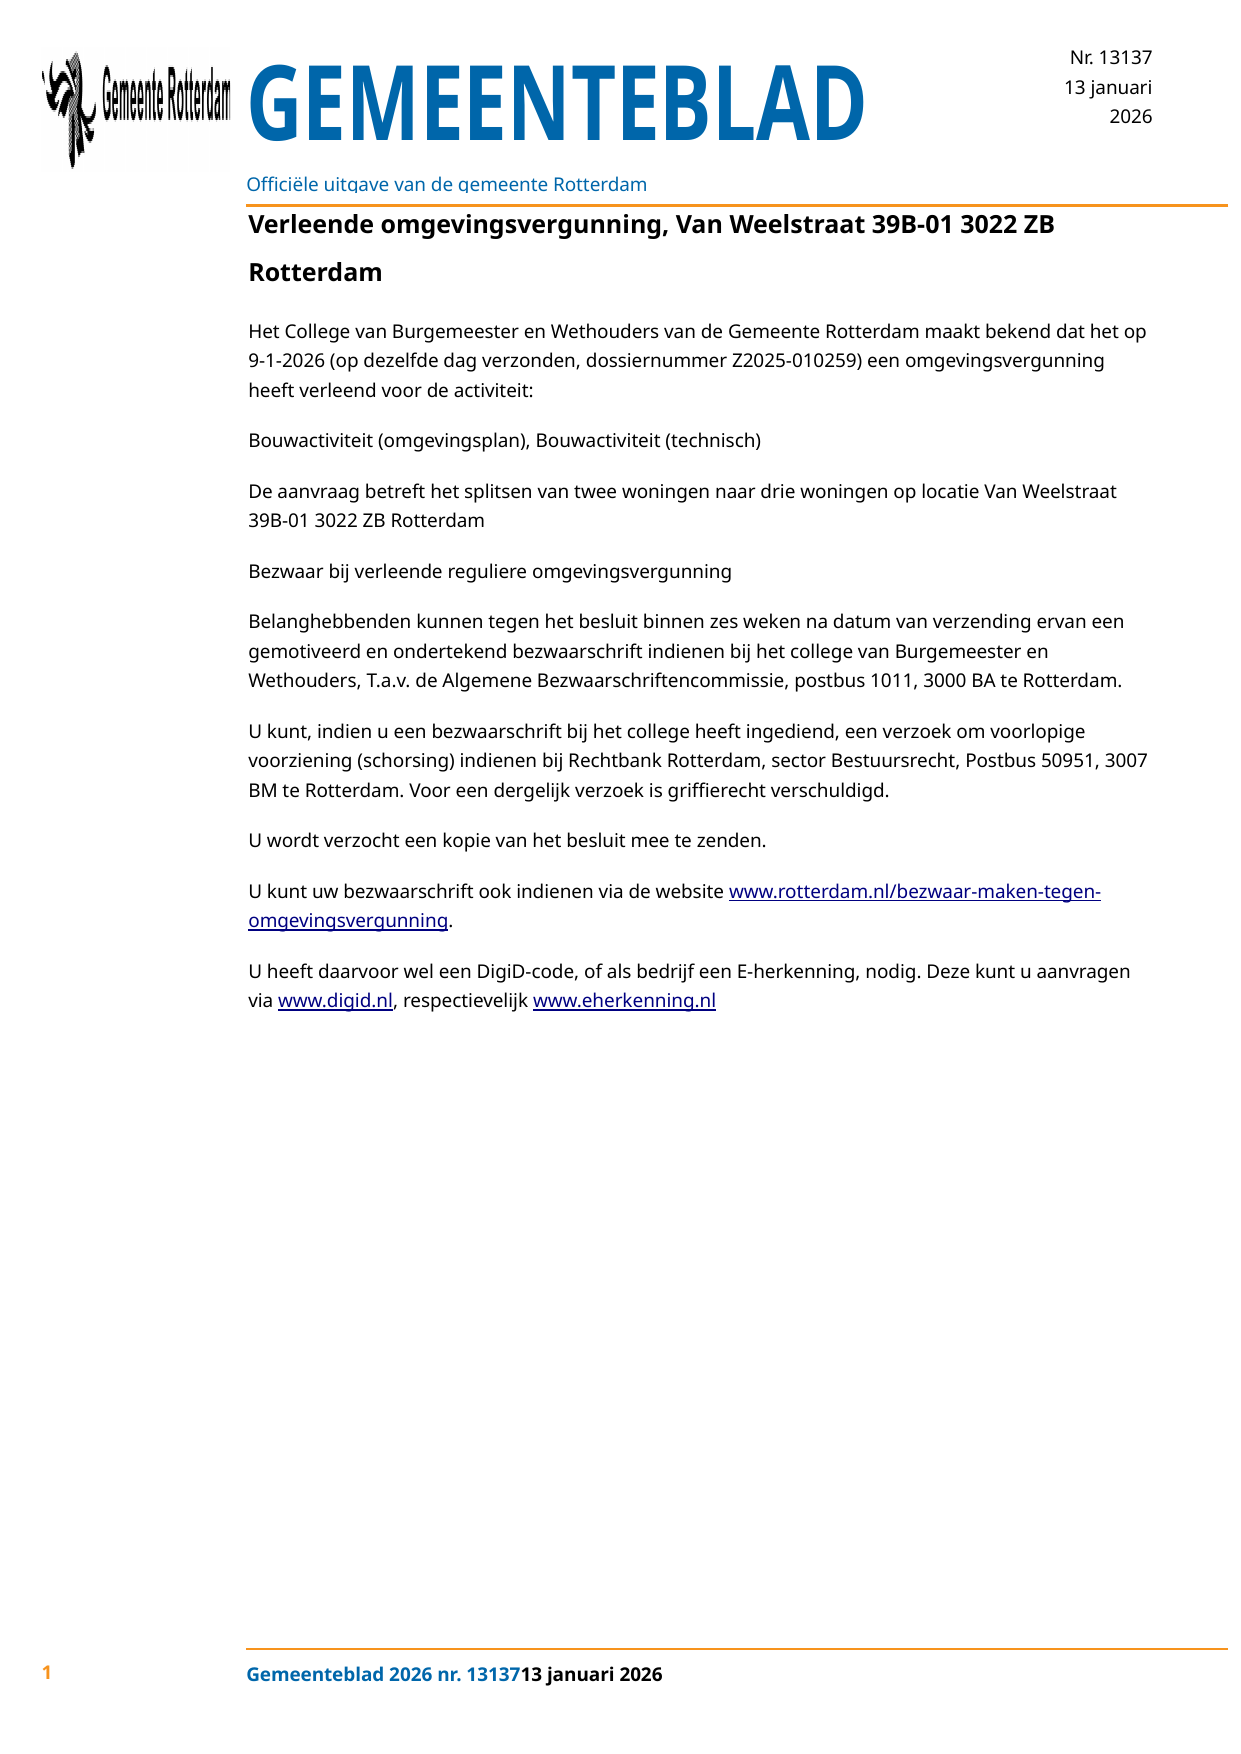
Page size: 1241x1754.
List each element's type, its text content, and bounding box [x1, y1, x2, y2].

text Het College van Burgemeester en Wethouders van de Gemeente Rotterdam maakt bekend dat het op 9-1-2026 (op dezelfde dag verzonden, dossiernummer Z2025-010259) een omgevingsvergunning heeft verleend voor de activiteit: [248, 318, 1152, 403]
text Bezwaar bij verleende reguliere omgevingsvergunning [248, 558, 1152, 584]
text U wordt verzocht een kopie van het besluit mee te zenden. [248, 827, 1152, 853]
text Belanghebbenden kunnen tegen het besluit binnen zes weken na datum van verzending ervan een gemotiveerd en ondertekend bezwaarschrift indienen bij het college van Burgemeester en Wethouders, T.a.v. de Algemene Bezwaarschriftencommissie, postbus 1011, 3000 BA te Rotterdam. [248, 608, 1152, 693]
text U kunt, indien u een bezwaarschrift bij het college heeft ingediend, een verzoek om voorlopige voorziening (schorsing) indienen bij Rechtbank Rotterdam, sector Bestuursrecht, Postbus 50951, 3007 BM te Rotterdam. Voor een dergelijk verzoek is griffierecht verschuldigd. [248, 718, 1152, 803]
text De aanvraag betreft het splitsen van twee woningen naar drie woningen op locatie Van Weelstraat 39B-01 3022 ZB Rotterdam [248, 478, 1152, 533]
picture [41, 47, 231, 172]
text Verleende omgevingsvergunning, Van Weelstraat 39B-01 3022 ZB Rotterdam [248, 207, 1152, 288]
text Bouwactiviteit (omgevingsplan), Bouwactiviteit (technisch) [248, 427, 1152, 453]
text U heeft daarvoor wel een DigiD-code, of als bedrijf een E-herkenning, nodig. Deze kunt u aanvragen via www.digid.nl, respectievelijk www.eherkenning.nl [248, 958, 1152, 1013]
text U kunt uw bezwaarschrift ook indienen via de website www.rotterdam.nl/bezwaar-maken-tegen-omgevingsvergunning. [248, 878, 1152, 933]
